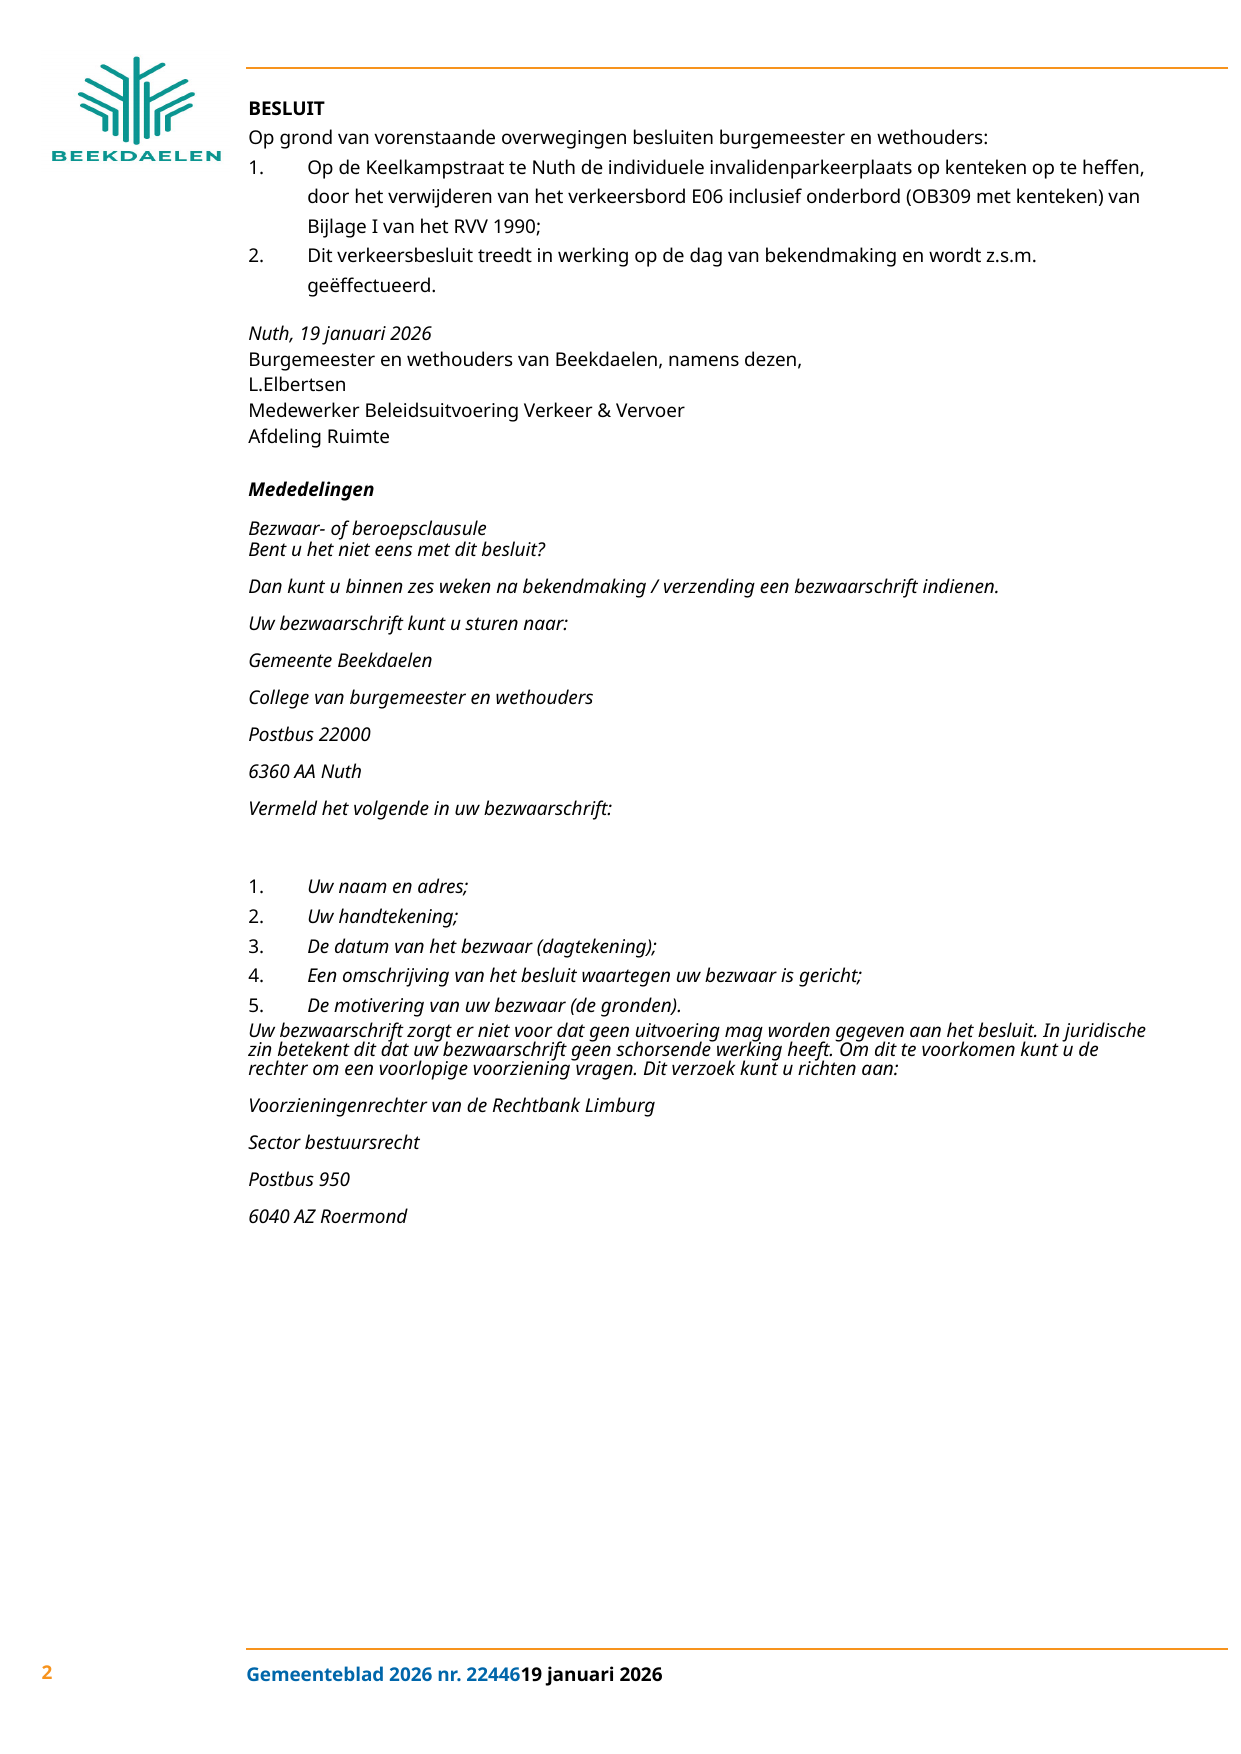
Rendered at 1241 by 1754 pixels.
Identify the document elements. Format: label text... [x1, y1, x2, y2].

list Uw naam en adres; [248, 874, 1152, 899]
text Burgemeester en wethouders van Beekdaelen, namens dezen, [248, 346, 1152, 372]
list Een omschrijving van het besluit waartegen uw bezwaar is gericht; [248, 962, 1152, 988]
text Gemeente Beekdaelen [248, 652, 1152, 671]
text L.Elbertsen [248, 372, 1152, 397]
text Op grond van vorenstaande overwegingen besluiten burgemeester en wethouders: [248, 124, 1152, 150]
text Dan kunt u binnen zes weken na bekendmaking / verzending een bezwaarschrift indienen. [248, 578, 1152, 597]
list Op de Keelkampstraat te Nuth de individuele invalidenparkeerplaats op kenteken op te heffen, door het verwijderen van het verkeersbord E06 inclusief onderbord (OB309 met kenteken) van Bijlage I van het RVV 1990; [248, 154, 1152, 239]
list De motivering van uw bezwaar (de gronden). [248, 992, 1152, 1018]
text Bezwaar- of beroepsclausule [248, 515, 1152, 541]
text Medewerker Beleidsuitvoering Verkeer & Vervoer [248, 397, 1152, 423]
text 6040 AZ Roermond [248, 1208, 1152, 1227]
text Voorzieningenrechter van de Rechtbank Limburg [248, 1097, 1152, 1116]
list De datum van het bezwaar (dagtekening); [248, 933, 1152, 959]
text Bent u het niet eens met dit besluit? [248, 541, 1152, 560]
list Dit verkeersbesluit treedt in werking op de dag van bekendmaking en wordt z.s.m. geëffectueerd. [248, 243, 1152, 298]
text Postbus 950 [248, 1171, 1152, 1190]
picture [41, 47, 231, 172]
text Sector bestuursrecht [248, 1134, 1152, 1153]
text Vermeld het volgende in uw bezwaarschrift: [248, 800, 1152, 819]
text College van burgemeester en wethouders [248, 689, 1152, 708]
text BESLUIT [248, 95, 1152, 121]
text Postbus 22000 [248, 726, 1152, 745]
text Mededelingen [248, 476, 1152, 502]
text 6360 AA Nuth [248, 763, 1152, 782]
text Nuth, 19 januari 2026 [248, 320, 1152, 346]
list Uw handtekening; [248, 903, 1152, 929]
text Uw bezwaarschrift kunt u sturen naar: [248, 615, 1152, 634]
text Uw bezwaarschrift zorgt er niet voor dat geen uitvoering mag worden gegeven aan het besluit. In juridische zin betekent dit dat uw bezwaarschrift geen schorsende werking heeft. Om dit te voorkomen kunt u de rechter om een voorlopige voorziening vragen. Dit verzoek kunt u richten aan: [248, 1022, 1152, 1079]
text Afdeling Ruimte [248, 423, 1152, 449]
